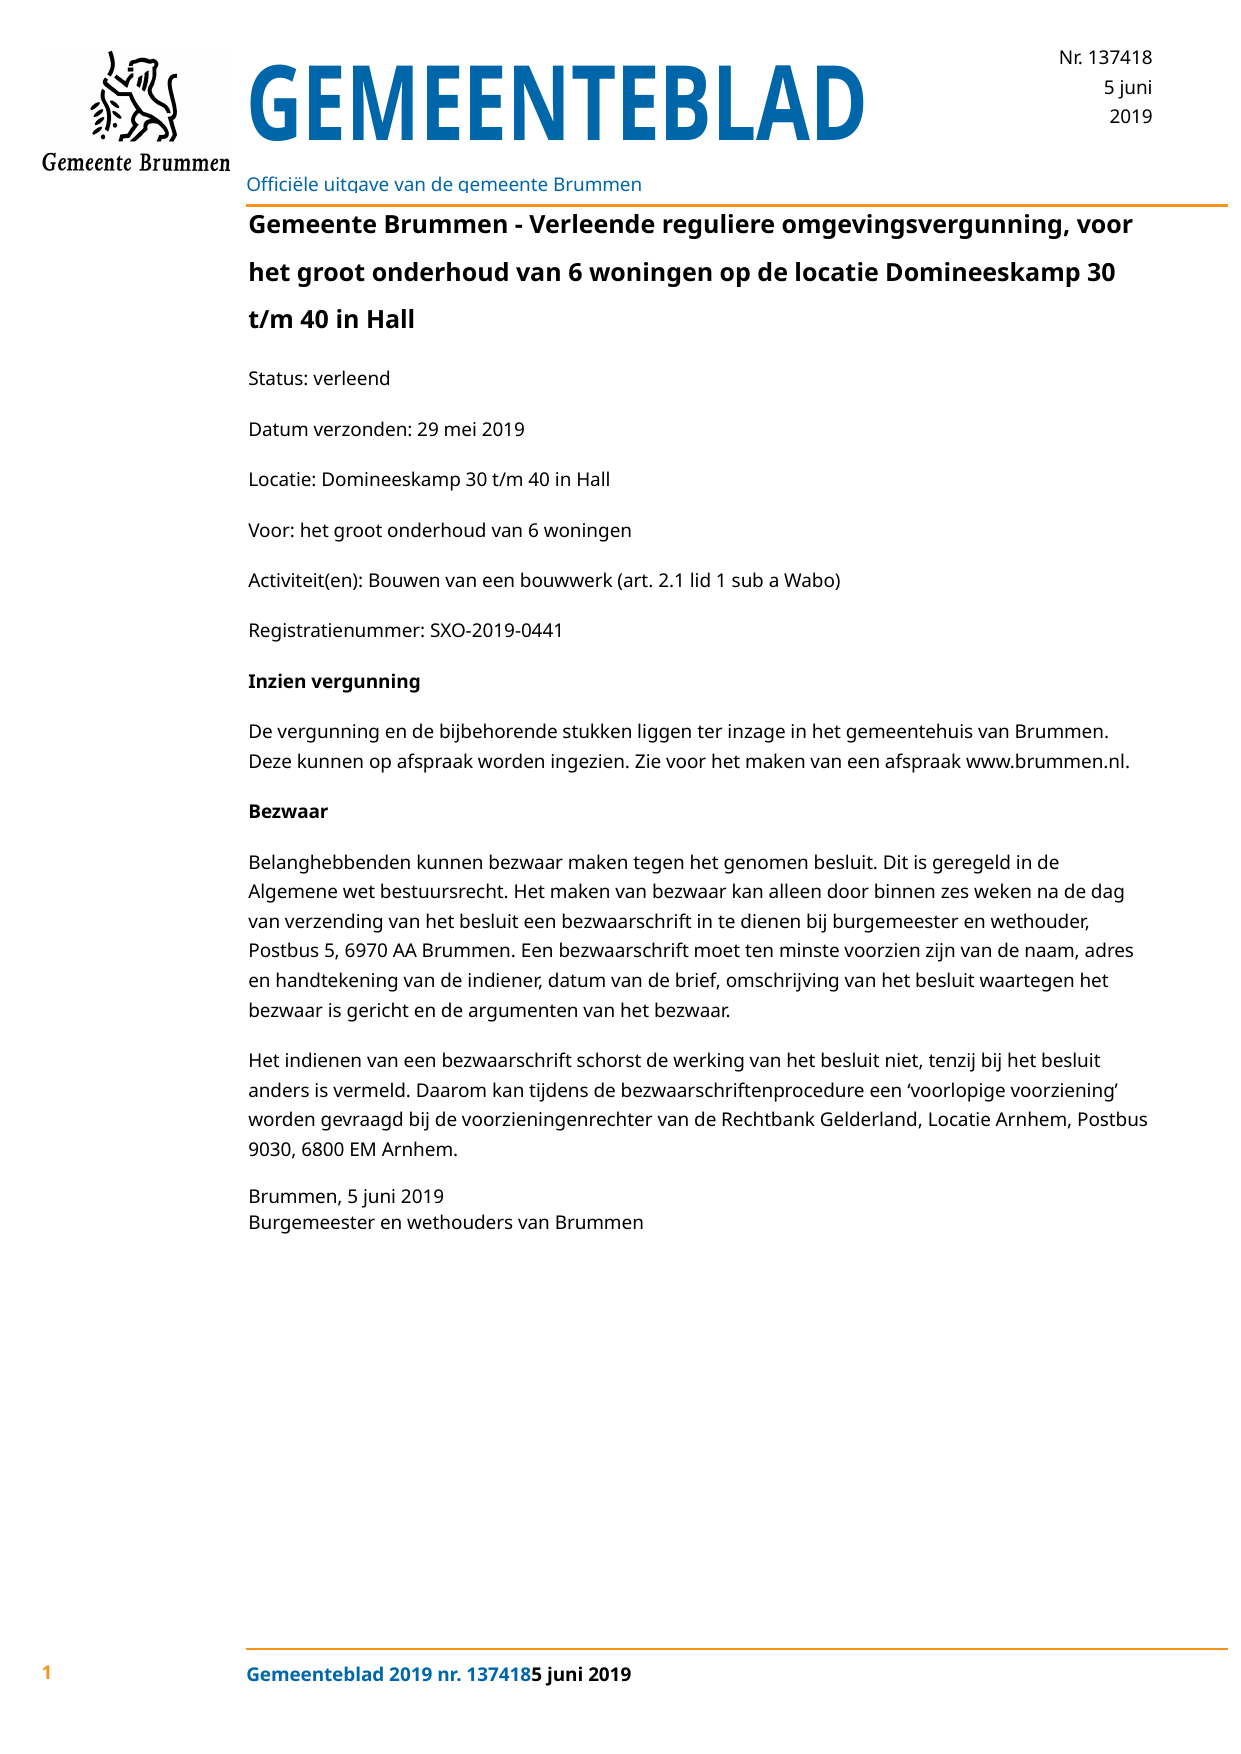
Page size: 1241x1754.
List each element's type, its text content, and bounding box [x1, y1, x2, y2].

text Het indienen van een bezwaarschrift schorst de werking van het besluit niet, tenzij bij het besluit anders is vermeld. Daarom kan tijdens de bezwaarschriftenprocedure een ‘voorlopige voorziening’ worden gevraagd bij de voorzieningenrechter van de Rechtbank Gelderland, Locatie Arnhem, Postbus 9030, 6800 EM Arnhem. [248, 1047, 1152, 1162]
text Brummen, 5 juni 2019 [248, 1184, 1152, 1209]
text Registratienummer: SXO-2019-0441 [248, 618, 1152, 643]
text Datum verzonden: 29 mei 2019 [248, 416, 1152, 442]
text Activiteit(en): Bouwen van een bouwwerk (art. 2.1 lid 1 sub a Wabo) [248, 567, 1152, 593]
text Status: verleend [248, 366, 1152, 391]
picture [41, 47, 231, 172]
text Locatie: Domineeskamp 30 t/m 40 in Hall [248, 466, 1152, 492]
text De vergunning en de bijbehorende stukken liggen ter inzage in het gemeentehuis van Brummen. Deze kunnen op afspraak worden ingezien. Zie voor het maken van een afspraak www.brummen.nl. [248, 718, 1152, 774]
text Belanghebbenden kunnen bezwaar maken tegen het genomen besluit. Dit is geregeld in de Algemene wet bestuursrecht. Het maken van bezwaar kan alleen door binnen zes weken na de dag van verzending van het besluit een bezwaarschrift in te dienen bij burgemeester en wethouder, Postbus 5, 6970 AA Brummen. Een bezwaarschrift moet ten minste voorzien zijn van de naam, adres en handtekening van de indiener, datum van de brief, omschrijving van het besluit waartegen het bezwaar is gericht en de argumenten van het bezwaar. [248, 849, 1152, 1022]
text Burgemeester en wethouders van Brummen [248, 1209, 1152, 1235]
text Voor: het groot onderhoud van 6 woningen [248, 517, 1152, 542]
text Gemeente Brummen - Verleende reguliere omgevingsvergunning, voor het groot onderhoud van 6 woningen op de locatie Domineeskamp 30 t/m 40 in Hall [248, 207, 1152, 336]
text Inzien vergunning [248, 668, 1152, 694]
text Bezwaar [248, 798, 1152, 824]
